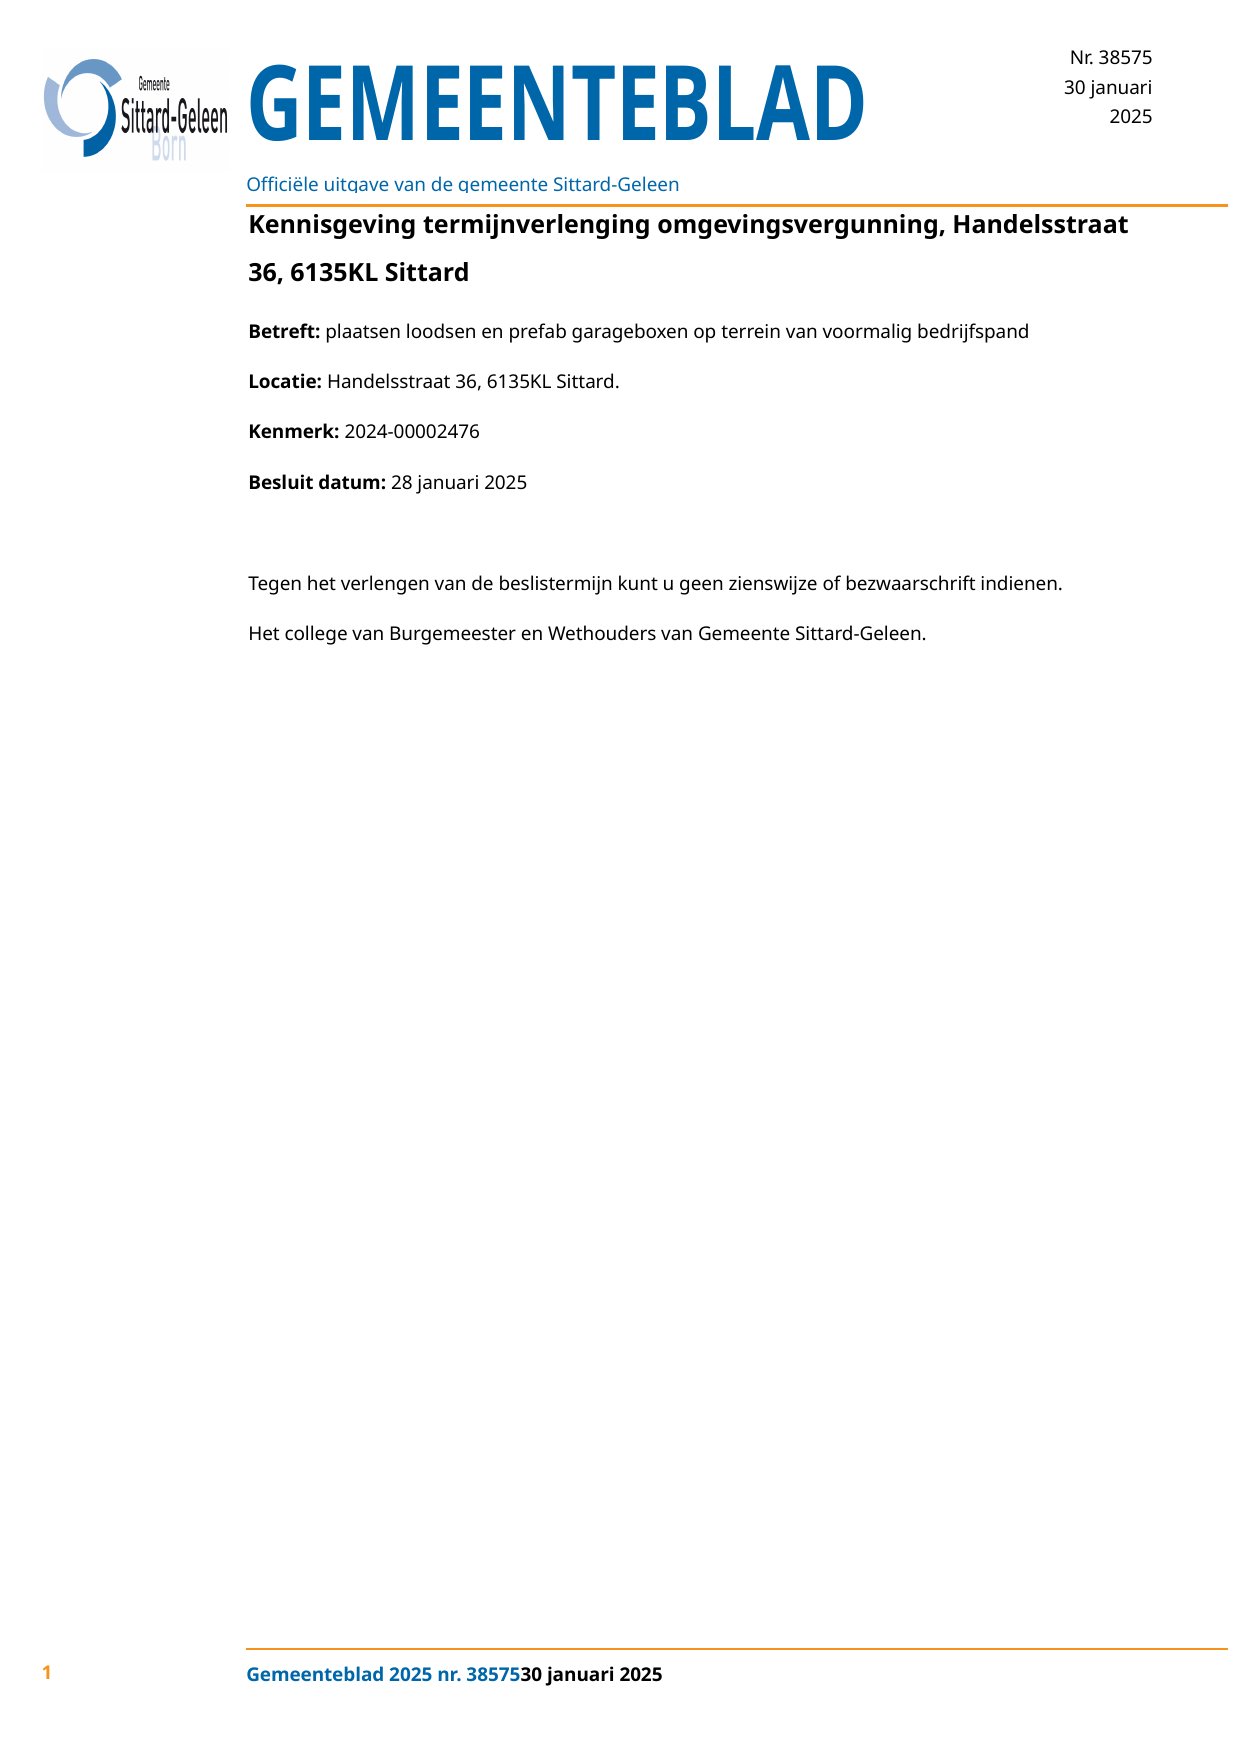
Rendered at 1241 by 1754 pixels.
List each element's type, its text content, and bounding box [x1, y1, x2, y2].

picture [41, 47, 231, 172]
text Het college van Burgemeester en Wethouders van Gemeente Sittard-Geleen. [248, 620, 1152, 646]
text Betreft: plaatsen loodsen en prefab garageboxen op terrein van voormalig bedrijfspand [248, 318, 1152, 344]
text Kenmerk: 2024-00002476 [248, 419, 1152, 444]
text Besluit datum: 28 januari 2025 [248, 469, 1152, 495]
text Tegen het verlengen van de beslistermijn kunt u geen zienswijze of bezwaarschrift indienen. [248, 570, 1152, 596]
text Locatie: Handelsstraat 36, 6135KL Sittard. [248, 368, 1152, 394]
text Kennisgeving termijnverlenging omgevingsvergunning, Handelsstraat 36, 6135KL Sittard [248, 207, 1152, 288]
